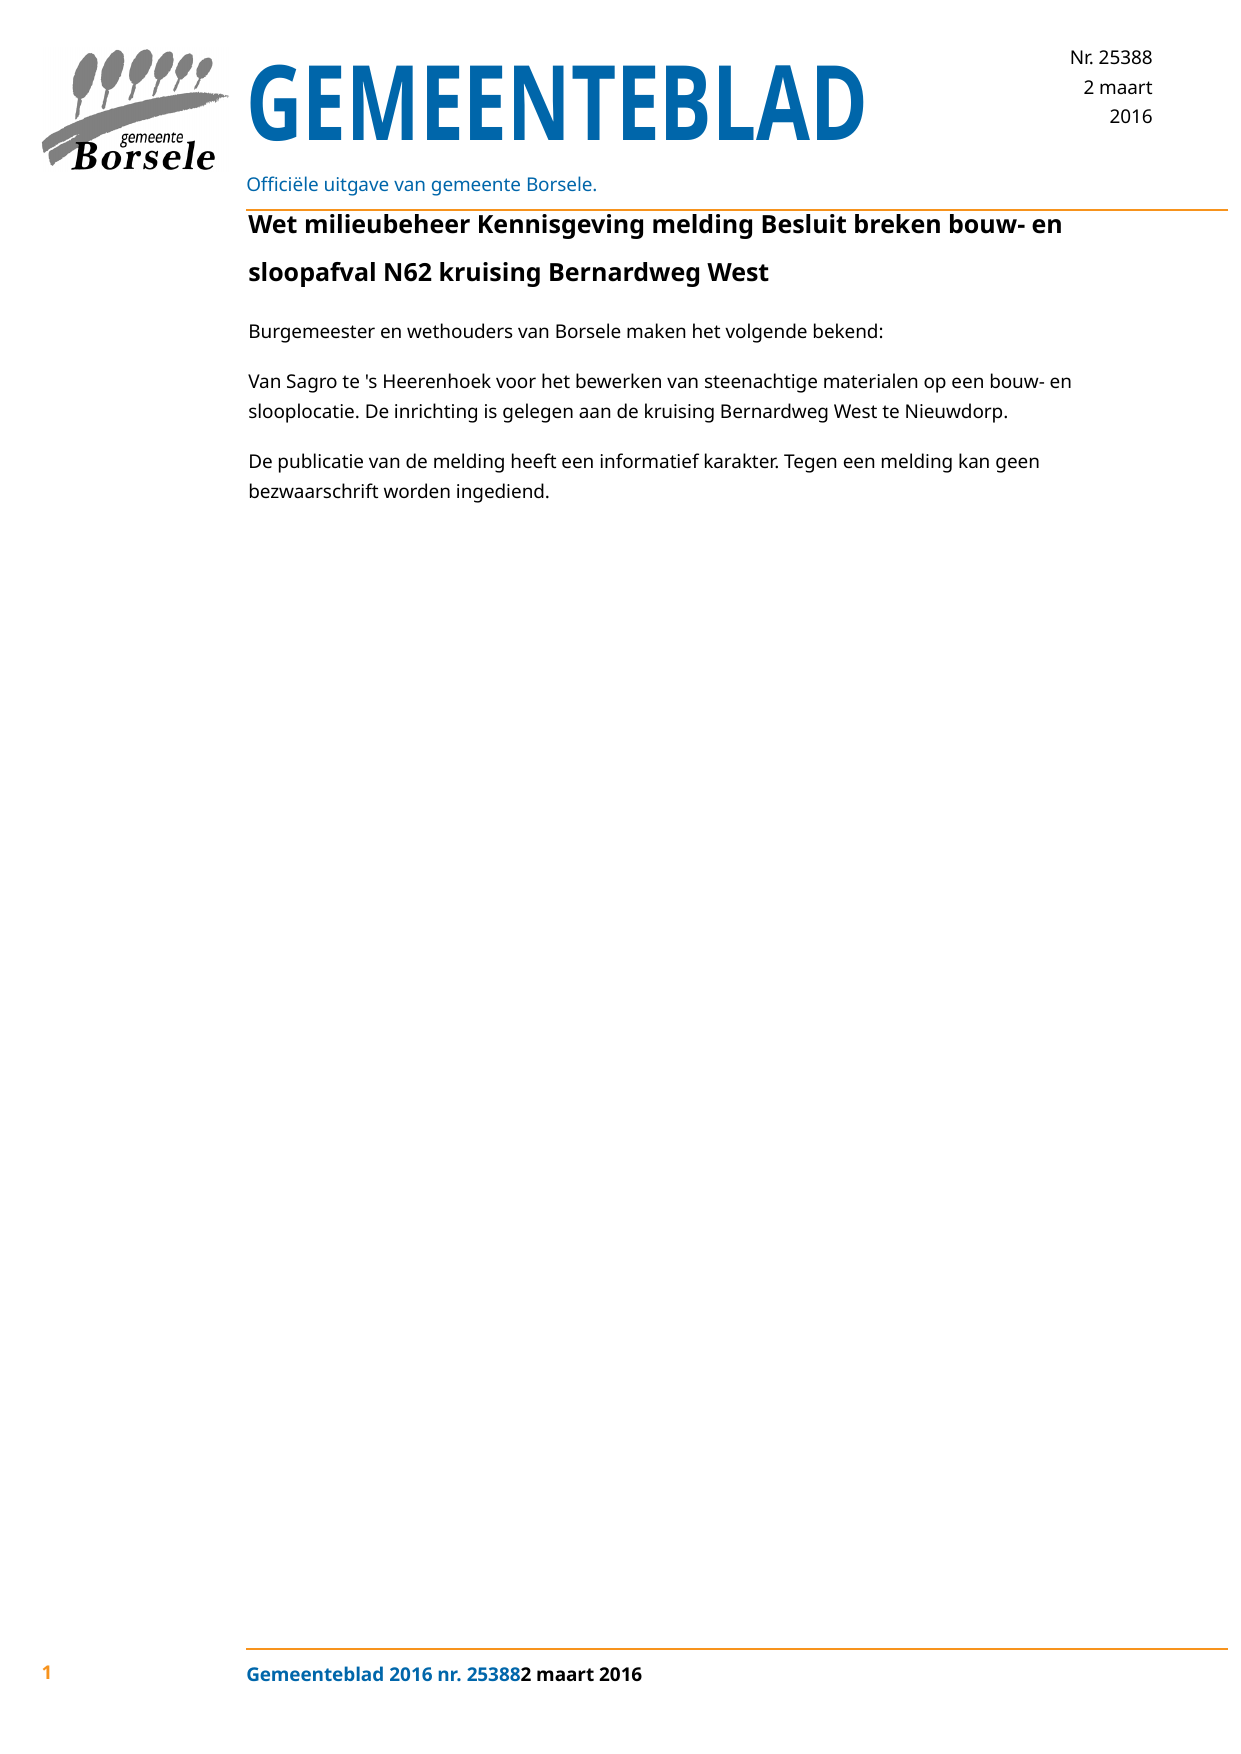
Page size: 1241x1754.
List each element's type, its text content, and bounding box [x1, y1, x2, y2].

text De publicatie van de melding heeft een informatief karakter. Tegen een melding kan geen bezwaarschrift worden ingediend. [248, 448, 1152, 504]
text Van Sagro te 's Heerenhoek voor het bewerken van steenachtige materialen op een bouw- en slooplocatie. De inrichting is gelegen aan de kruising Bernardweg West te Nieuwdorp. [248, 368, 1152, 424]
picture [41, 47, 231, 172]
text Wet milieubeheer Kennisgeving melding Besluit breken bouw- en sloopafval N62 kruising Bernardweg West [248, 211, 1152, 288]
text Burgemeester en wethouders van Borsele maken het volgende bekend: [248, 318, 1152, 344]
